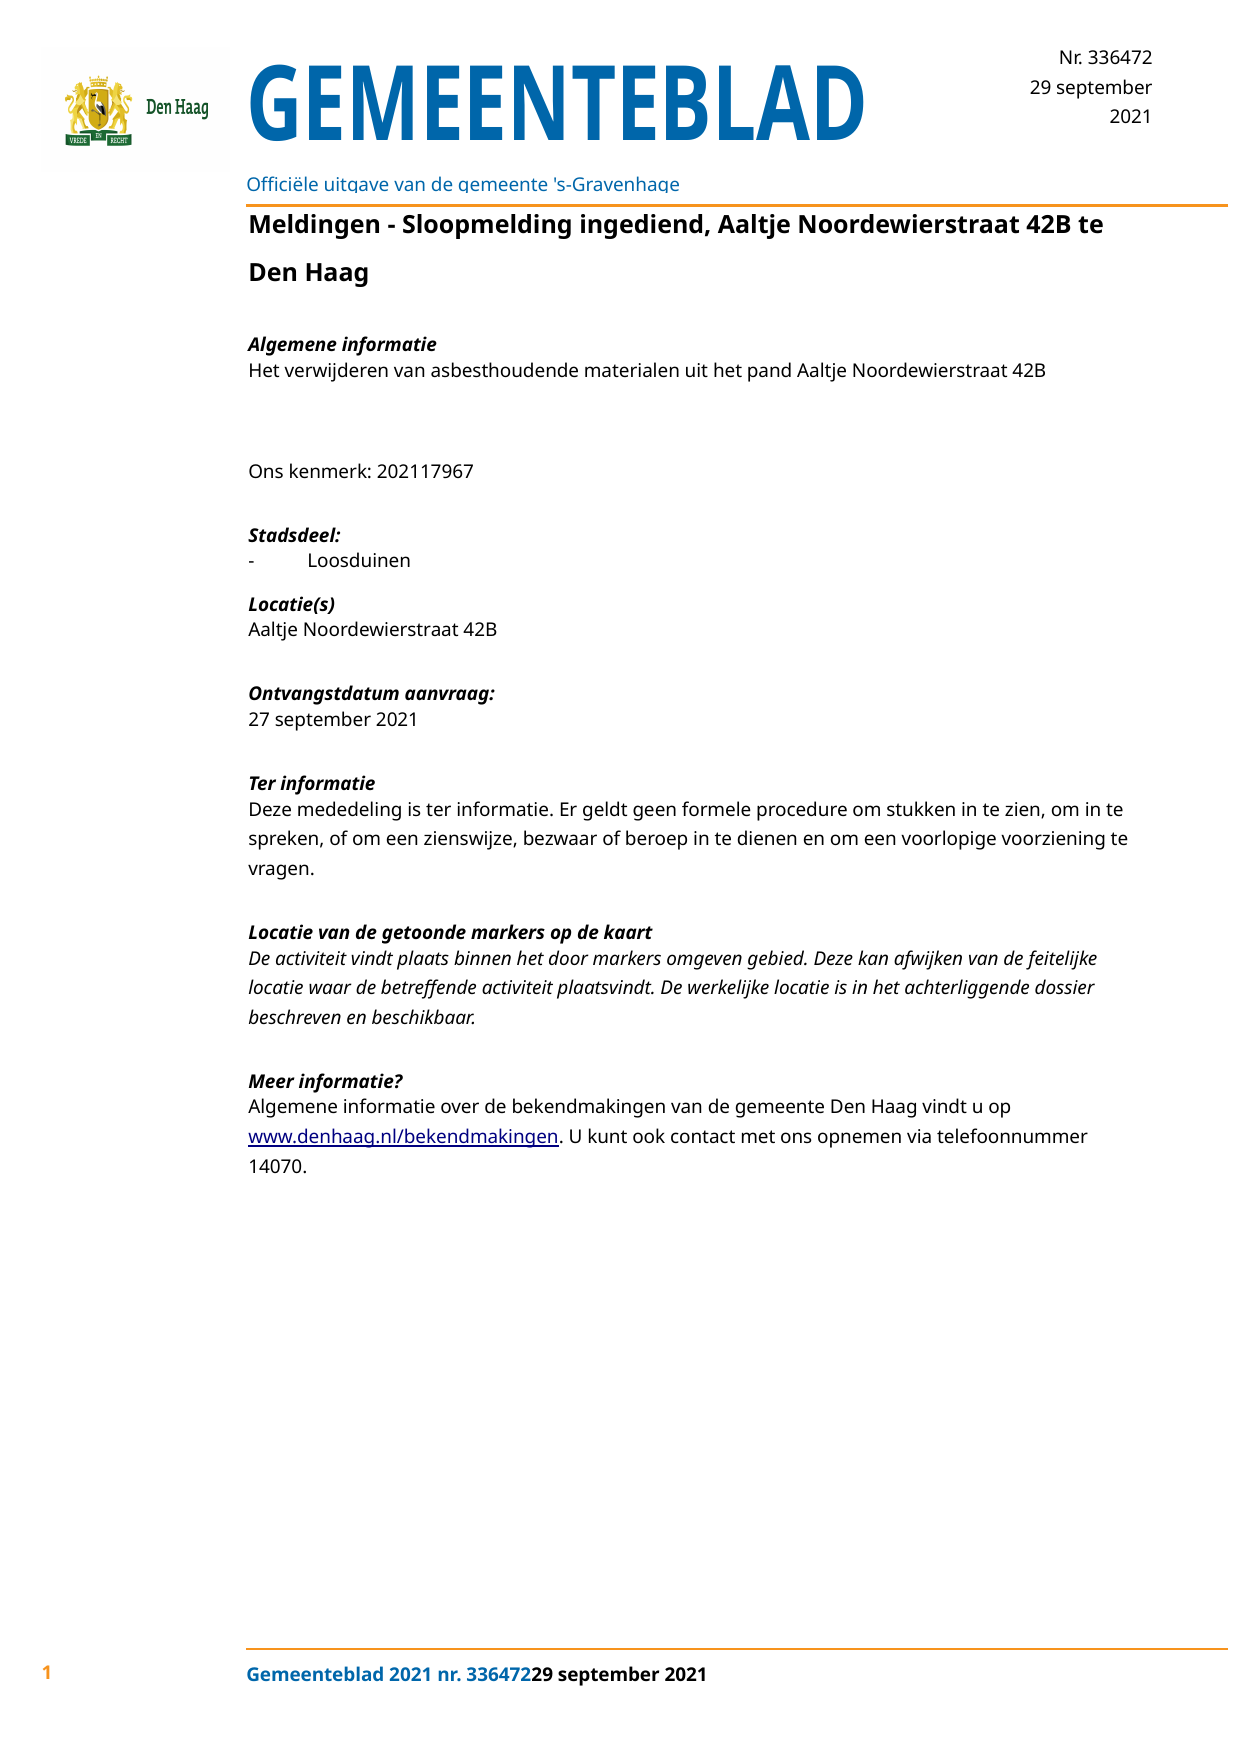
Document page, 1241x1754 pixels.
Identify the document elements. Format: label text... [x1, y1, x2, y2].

text Locatie van de getoonde markers op de kaart [248, 919, 1152, 945]
text Meldingen - Sloopmelding ingediend, Aaltje Noordewierstraat 42B te Den Haag [248, 207, 1152, 288]
text Deze mededeling is ter informatie. Er geldt geen formele procedure om stukken in te zien, om in te spreken, of om een zienswijze, bezwaar of beroep in te dienen en om een voorlopige voorziening te vragen. [248, 796, 1152, 881]
text Ons kenmerk: 202117967 [248, 458, 1152, 484]
text Aaltje Noordewierstraat 42B [248, 617, 1152, 642]
text Ter informatie [248, 770, 1152, 796]
text Stadsdeel: [248, 522, 1152, 548]
text Algemene informatie [248, 331, 1152, 357]
picture [41, 47, 231, 172]
text Locatie(s) [248, 591, 1152, 617]
text Ontvangstdatum aanvraag: [248, 681, 1152, 706]
text Meer informatie? [248, 1068, 1152, 1094]
text De activiteit vindt plaats binnen het door markers omgeven gebied. Deze kan afwijken van de feitelijke locatie waar de betreffende activiteit plaatsvindt. De werkelijke locatie is in het achterliggende dossier beschreven en beschikbaar. [248, 945, 1152, 1030]
text Algemene informatie over de bekendmakingen van de gemeente Den Haag vindt u op www.denhaag.nl/bekendmakingen. U kunt ook contact met ons opnemen via telefoonnummer 14070. [248, 1094, 1152, 1178]
text Het verwijderen van asbesthoudende materialen uit het pand Aaltje Noordewierstraat 42B [248, 357, 1152, 383]
list Loosduinen [248, 548, 1152, 573]
text 27 september 2021 [248, 706, 1152, 732]
